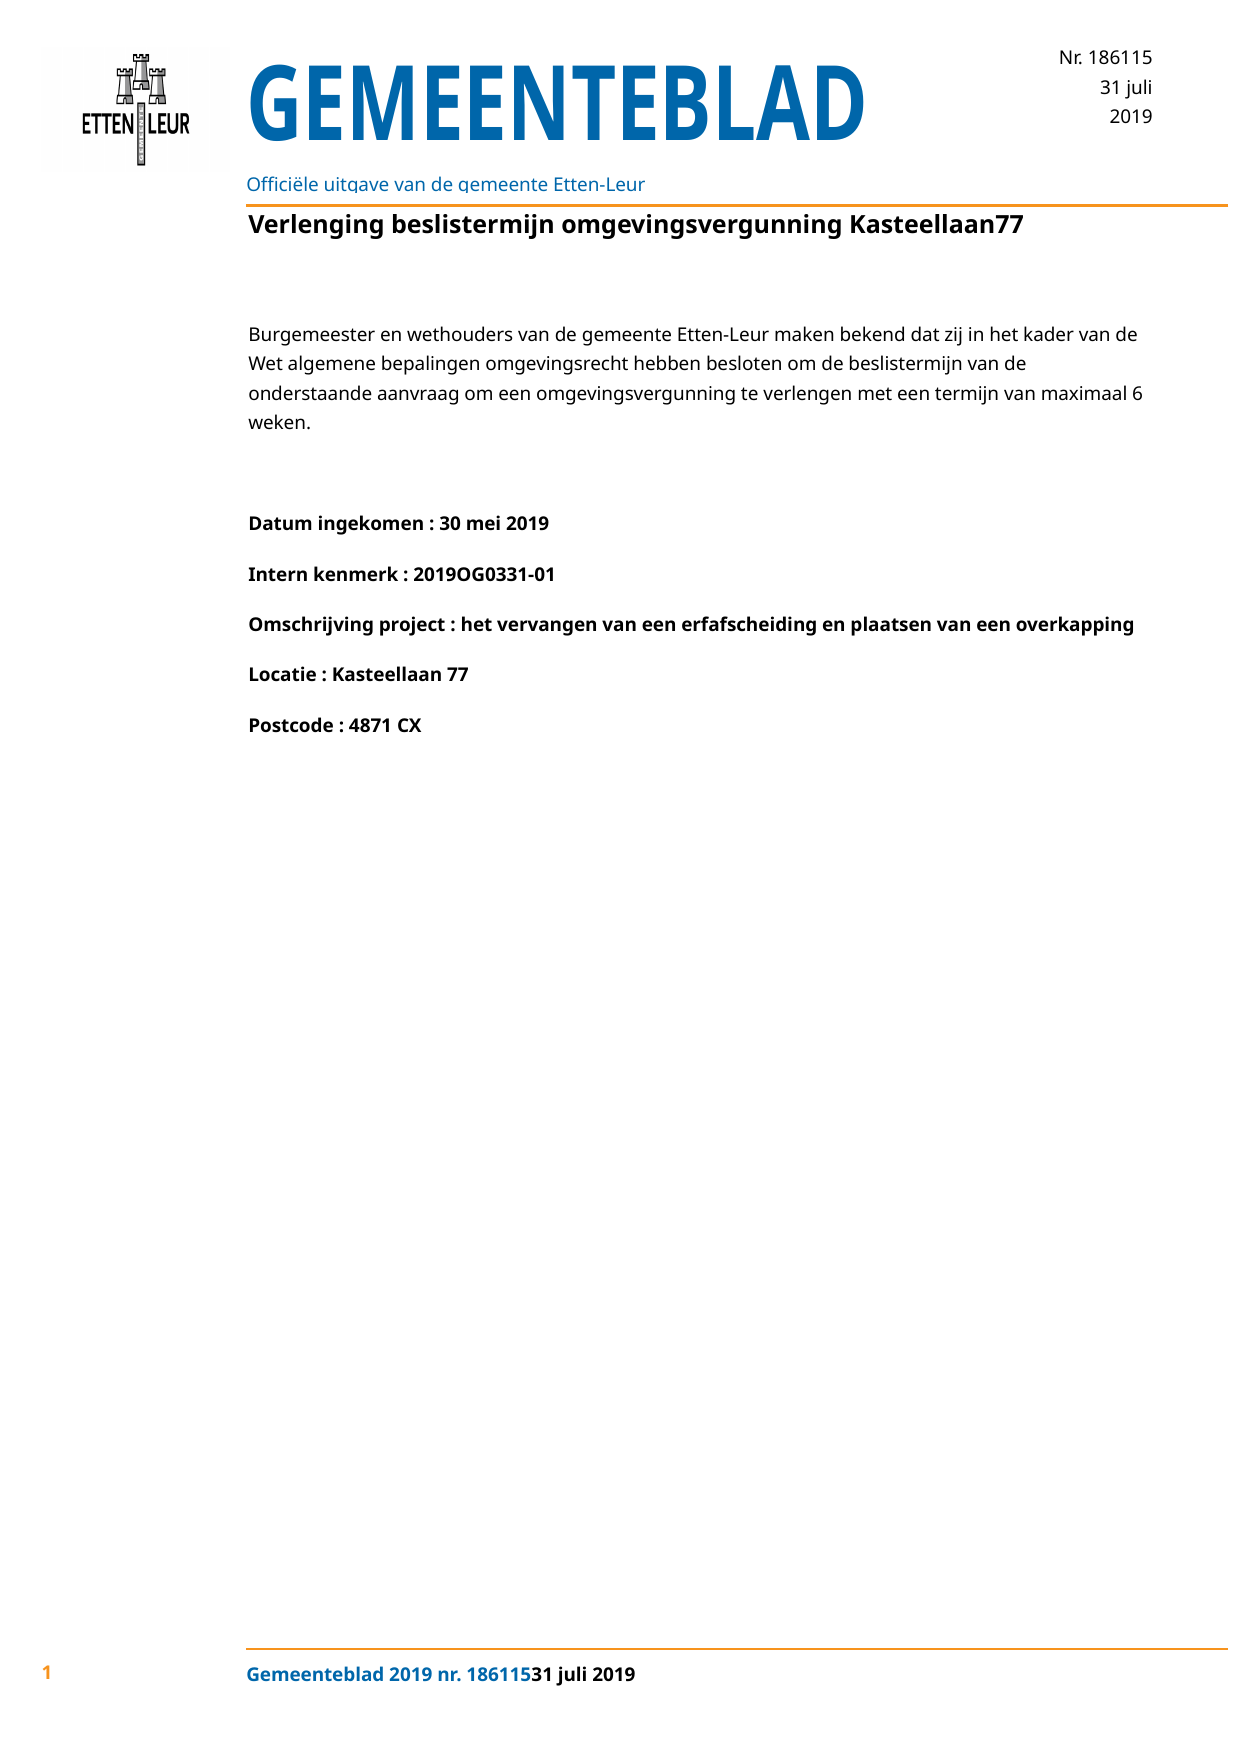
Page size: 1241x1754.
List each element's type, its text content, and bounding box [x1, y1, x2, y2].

text Postcode : 4871 CX [248, 712, 1152, 738]
text Verlenging beslistermijn omgevingsvergunning Kasteellaan77 [248, 207, 1152, 241]
text Intern kenmerk : 2019OG0331-01 [248, 561, 1152, 586]
picture [41, 47, 231, 172]
text Datum ingekomen : 30 mei 2019 [248, 510, 1152, 536]
text Omschrijving project : het vervangen van een erfafscheiding en plaatsen van een overkapping [248, 611, 1152, 637]
text Burgemeester en wethouders van de gemeente Etten-Leur maken bekend dat zij in het kader van de Wet algemene bepalingen omgevingsrecht hebben besloten om de beslistermijn van de onderstaande aanvraag om een omgevingsvergunning te verlengen met een termijn van maximaal 6 weken. [248, 321, 1152, 435]
text Locatie : Kasteellaan 77 [248, 662, 1152, 687]
